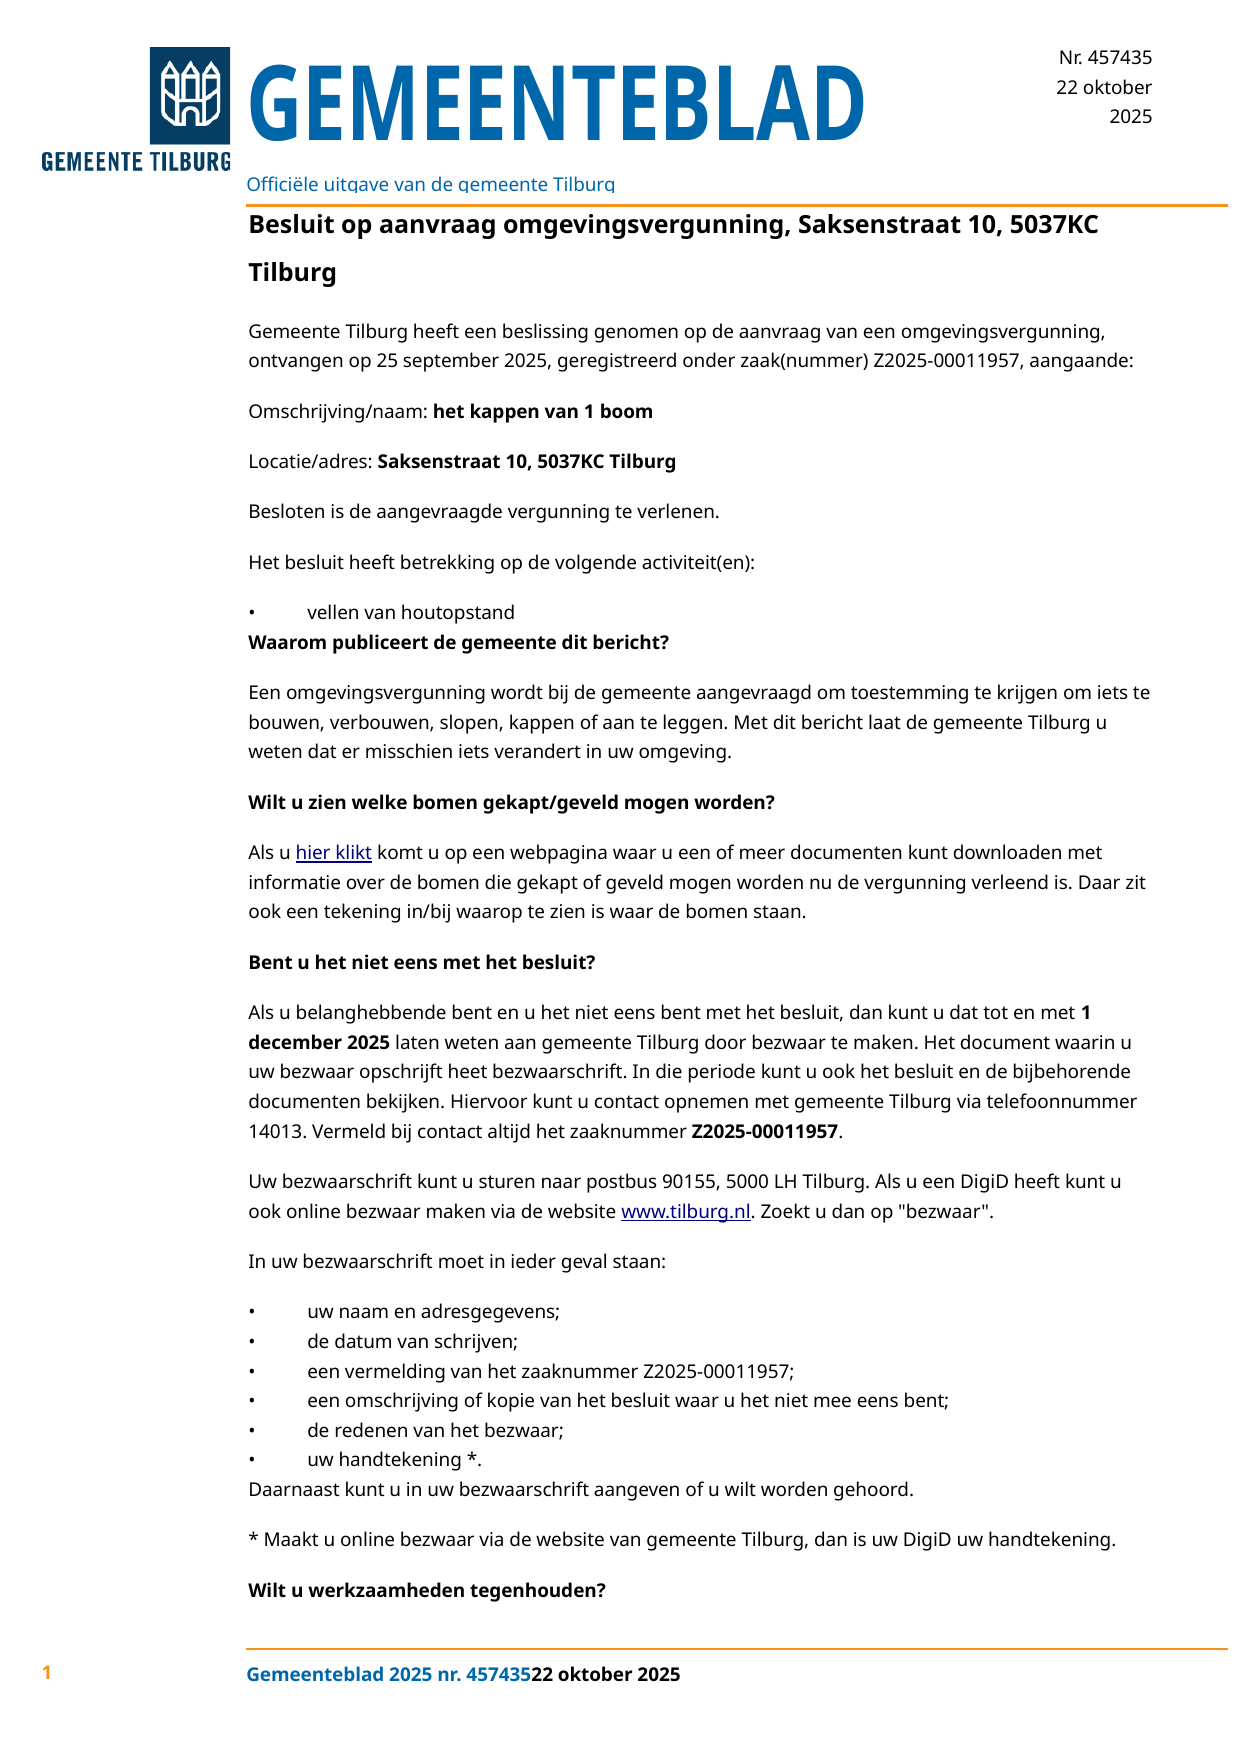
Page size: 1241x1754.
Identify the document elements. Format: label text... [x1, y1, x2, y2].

list de datum van schrijven; [248, 1328, 1152, 1354]
text In uw bezwaarschrift moet in ieder geval staan: [248, 1248, 1152, 1274]
text Daarnaast kunt u in uw bezwaarschrift aangeven of u wilt worden gehoord. [248, 1476, 1152, 1502]
list uw naam en adresgegevens; [248, 1299, 1152, 1324]
text Besluit op aanvraag omgevingsvergunning, Saksenstraat 10, 5037KC Tilburg [248, 207, 1152, 288]
text Uw bezwaarschrift kunt u sturen naar postbus 90155, 5000 LH Tilburg. Als u een DigiD heeft kunt u ook online bezwaar maken via de website www.tilburg.nl. Zoekt u dan op "bezwaar". [248, 1168, 1152, 1224]
list vellen van houtopstand [248, 599, 1152, 625]
list uw handtekening *. [248, 1447, 1152, 1472]
text * Maakt u online bezwaar via de website van gemeente Tilburg, dan is uw DigiD uw handtekening. [248, 1527, 1152, 1552]
text Wilt u zien welke bomen gekapt/geveld mogen worden? [248, 789, 1152, 815]
text Bent u het niet eens met het besluit? [248, 949, 1152, 975]
text Als u belanghebbende bent en u het niet eens bent met het besluit, dan kunt u dat tot en met 1 december 2025 laten weten aan gemeente Tilburg door bezwaar te maken. Het document waarin u uw bezwaar opschrijft heet bezwaarschrift. In die periode kunt u ook het besluit en de bijbehorende documenten bekijken. Hiervoor kunt u contact opnemen met gemeente Tilburg via telefoonnummer 14013. Vermeld bij contact altijd het zaaknummer Z2025-00011957. [248, 999, 1152, 1144]
picture [41, 47, 231, 172]
list een vermelding van het zaaknummer Z2025-00011957; [248, 1358, 1152, 1384]
text Locatie/adres: Saksenstraat 10, 5037KC Tilburg [248, 448, 1152, 474]
text Waarom publiceert de gemeente dit bericht? [248, 629, 1152, 655]
list een omschrijving of kopie van het besluit waar u het niet mee eens bent; [248, 1387, 1152, 1413]
text Een omgevingsvergunning wordt bij de gemeente aangevraagd om toestemming te krijgen om iets te bouwen, verbouwen, slopen, kappen of aan te leggen. Met dit bericht laat de gemeente Tilburg u weten dat er misschien iets verandert in uw omgeving. [248, 679, 1152, 764]
text Als u hier klikt komt u op een webpagina waar u een of meer documenten kunt downloaden met informatie over de bomen die gekapt of geveld mogen worden nu de vergunning verleend is. Daar zit ook een tekening in/bij waarop te zien is waar de bomen staan. [248, 839, 1152, 924]
text Besloten is de aangevraagde vergunning te verlenen. [248, 499, 1152, 524]
list de redenen van het bezwaar; [248, 1417, 1152, 1443]
text Omschrijving/naam: het kappen van 1 boom [248, 398, 1152, 424]
text Gemeente Tilburg heeft een beslissing genomen op de aanvraag van een omgevingsvergunning, ontvangen op 25 september 2025, geregistreerd onder zaak(nummer) Z2025-00011957, aangaande: [248, 318, 1152, 373]
text Het besluit heeft betrekking op de volgende activiteit(en): [248, 549, 1152, 575]
text Wilt u werkzaamheden tegenhouden? [248, 1577, 1152, 1603]
